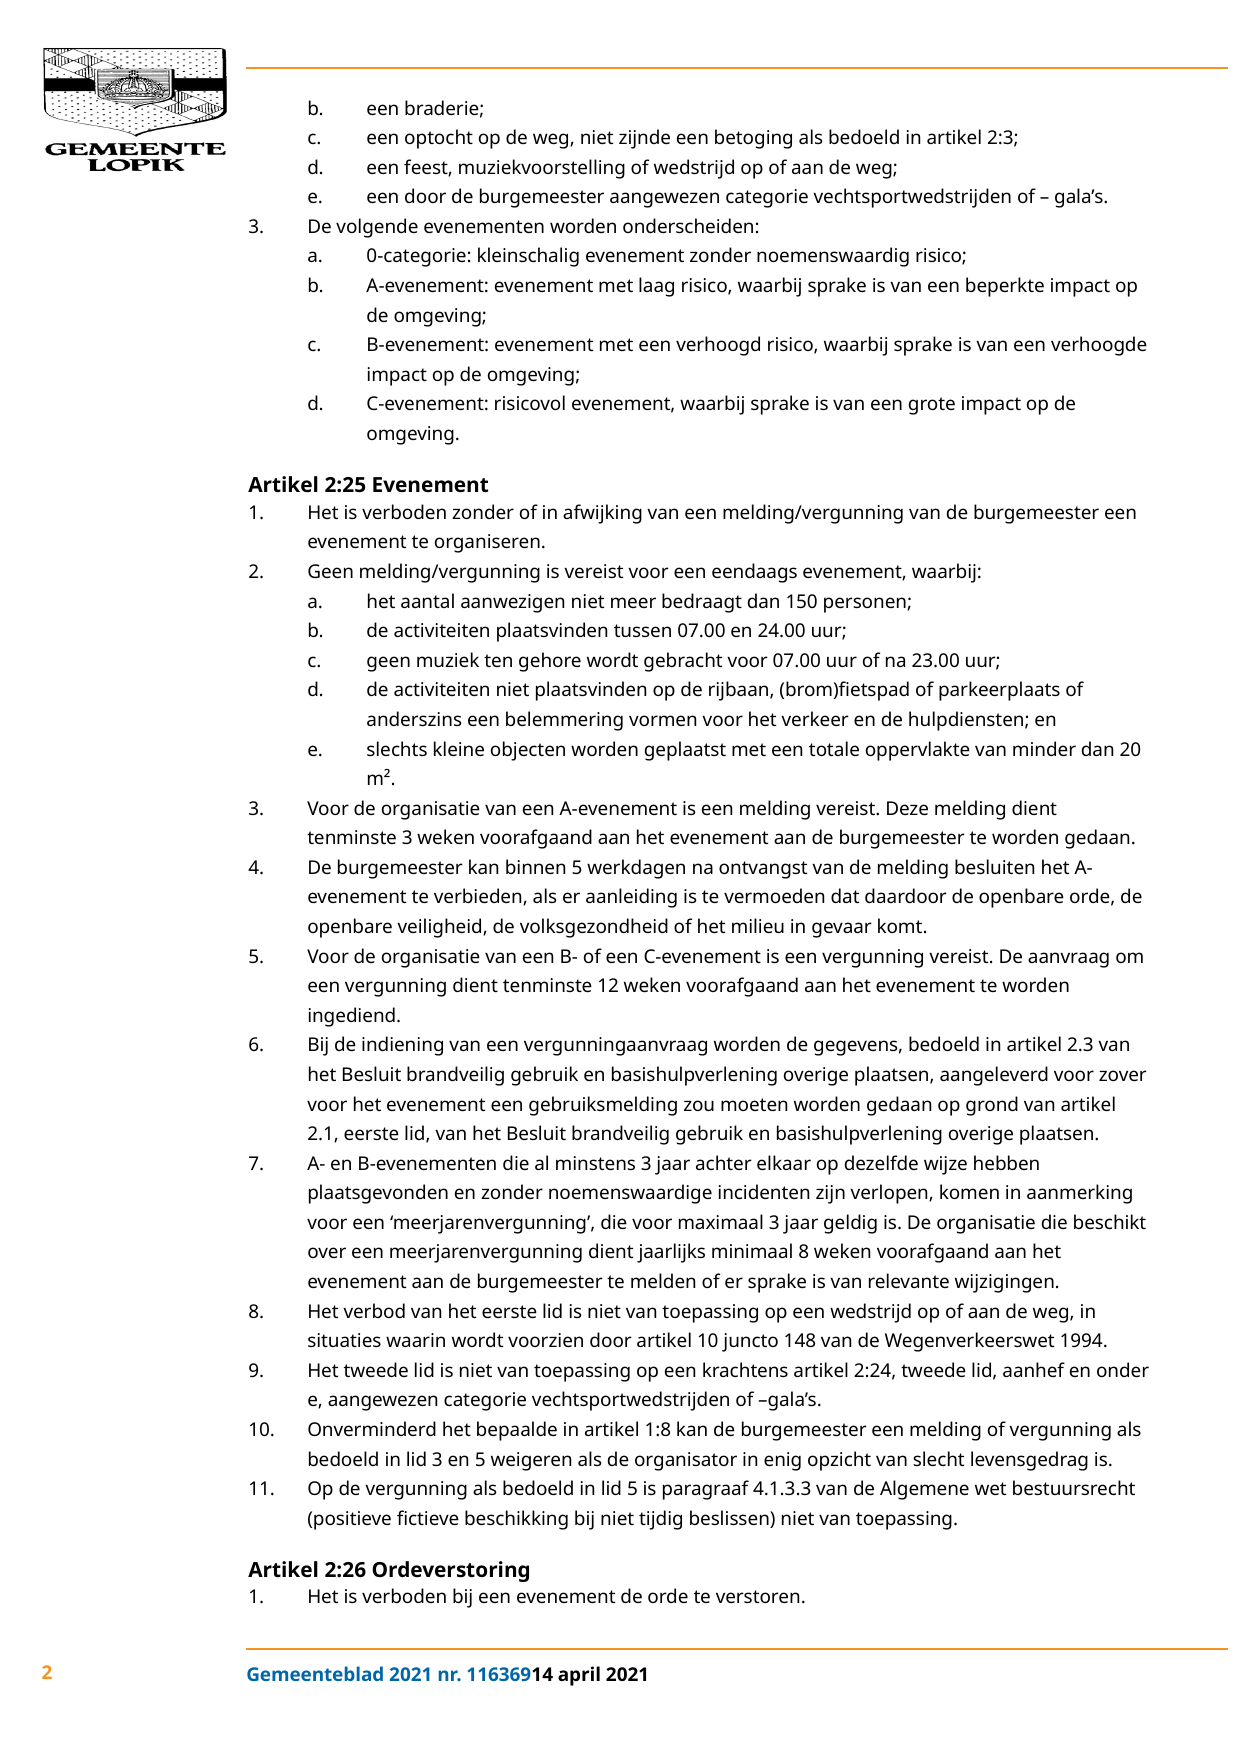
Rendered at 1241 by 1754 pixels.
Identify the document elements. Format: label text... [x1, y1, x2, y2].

list Geen melding/vergunning is vereist voor een eendaags evenement, waarbij: [248, 558, 1152, 584]
list geen muziek ten gehore wordt gebracht voor 07.00 uur of na 23.00 uur; [307, 647, 1152, 673]
list een feest, muziekvoorstelling of wedstrijd op of aan de weg; [307, 154, 1152, 180]
list Het verbod van het eerste lid is niet van toepassing op een wedstrijd op of aan de weg, in situaties waarin wordt voorzien door artikel 10 juncto 148 van de Wegenverkeerswet 1994. [248, 1298, 1152, 1353]
list A- en B-evenementen die al minstens 3 jaar achter elkaar op dezelfde wijze hebben plaatsgevonden en zonder noemenswaardige incidenten zijn verlopen, komen in aanmerking voor een ‘meerjarenvergunning’, die voor maximaal 3 jaar geldig is. De organisatie die beschikt over een meerjarenvergunning dient jaarlijks minimaal 8 weken voorafgaand aan het evenement aan de burgemeester te melden of er sprake is van relevante wijzigingen. [248, 1150, 1152, 1294]
list een door de burgemeester aangewezen categorie vechtsportwedstrijden of – gala’s. [307, 183, 1152, 209]
list de activiteiten plaatsvinden tussen 07.00 en 24.00 uur; [307, 617, 1152, 643]
list Voor de organisatie van een A-evenement is een melding vereist. Deze melding dient tenminste 3 weken voorafgaand aan het evenement aan de burgemeester te worden gedaan. [248, 795, 1152, 850]
list de activiteiten niet plaatsvinden op de rijbaan, (brom)fietspad of parkeerplaats of anderszins een belemmering vormen voor het verkeer en de hulpdiensten; en [307, 677, 1152, 732]
list A-evenement: evenement met laag risico, waarbij sprake is van een beperkte impact op de omgeving; [307, 272, 1152, 328]
list Bij de indiening van een vergunningaanvraag worden de gegevens, bedoeld in artikel 2.3 van het Besluit brandveilig gebruik en basishulpverlening overige plaatsen, aangeleverd voor zover voor het evenement een gebruiksmelding zou moeten worden gedaan op grond van artikel 2.1, eerste lid, van het Besluit brandveilig gebruik en basishulpverlening overige plaatsen. [248, 1032, 1152, 1146]
list Voor de organisatie van een B- of een C-evenement is een vergunning vereist. De aanvraag om een vergunning dient tenminste 12 weken voorafgaand aan het evenement te worden ingediend. [248, 943, 1152, 1028]
text Artikel 2:25 Evenement [248, 471, 1152, 499]
picture [41, 47, 231, 172]
list B-evenement: evenement met een verhoogd risico, waarbij sprake is van een verhoogde impact op de omgeving; [307, 331, 1152, 387]
list Het is verboden bij een evenement de orde te verstoren. [248, 1584, 1152, 1609]
list De burgemeester kan binnen 5 werkdagen na ontvangst van de melding besluiten het A-evenement te verbieden, als er aanleiding is te vermoeden dat daardoor de openbare orde, de openbare veiligheid, de volksgezondheid of het milieu in gevaar komt. [248, 854, 1152, 939]
list C-evenement: risicovol evenement, waarbij sprake is van een grote impact op de omgeving. [307, 391, 1152, 446]
list De volgende evenementen worden onderscheiden: [248, 213, 1152, 239]
list 0-categorie: kleinschalig evenement zonder noemenswaardig risico; [307, 243, 1152, 268]
list Onverminderd het bepaalde in artikel 1:8 kan de burgemeester een melding of vergunning als bedoeld in lid 3 en 5 weigeren als de organisator in enig opzicht van slecht levensgedrag is. [248, 1416, 1152, 1471]
list het aantal aanwezigen niet meer bedraagt dan 150 personen; [307, 588, 1152, 613]
text Artikel 2:26 Ordeverstoring [248, 1555, 1152, 1584]
list een braderie; [307, 95, 1152, 121]
list een optocht op de weg, niet zijnde een betoging als bedoeld in artikel 2:3; [307, 124, 1152, 150]
list Het tweede lid is niet van toepassing op een krachtens artikel 2:24, tweede lid, aanhef en onder e, aangewezen categorie vechtsportwedstrijden of –gala’s. [248, 1357, 1152, 1412]
list Op de vergunning als bedoeld in lid 5 is paragraaf 4.1.3.3 van de Algemene wet bestuursrecht (positieve fictieve beschikking bij niet tijdig beslissen) niet van toepassing. [248, 1475, 1152, 1531]
list slechts kleine objecten worden geplaatst met een totale oppervlakte van minder dan 20 m². [307, 736, 1152, 791]
list Het is verboden zonder of in afwijking van een melding/vergunning van de burgemeester een evenement te organiseren. [248, 499, 1152, 554]
